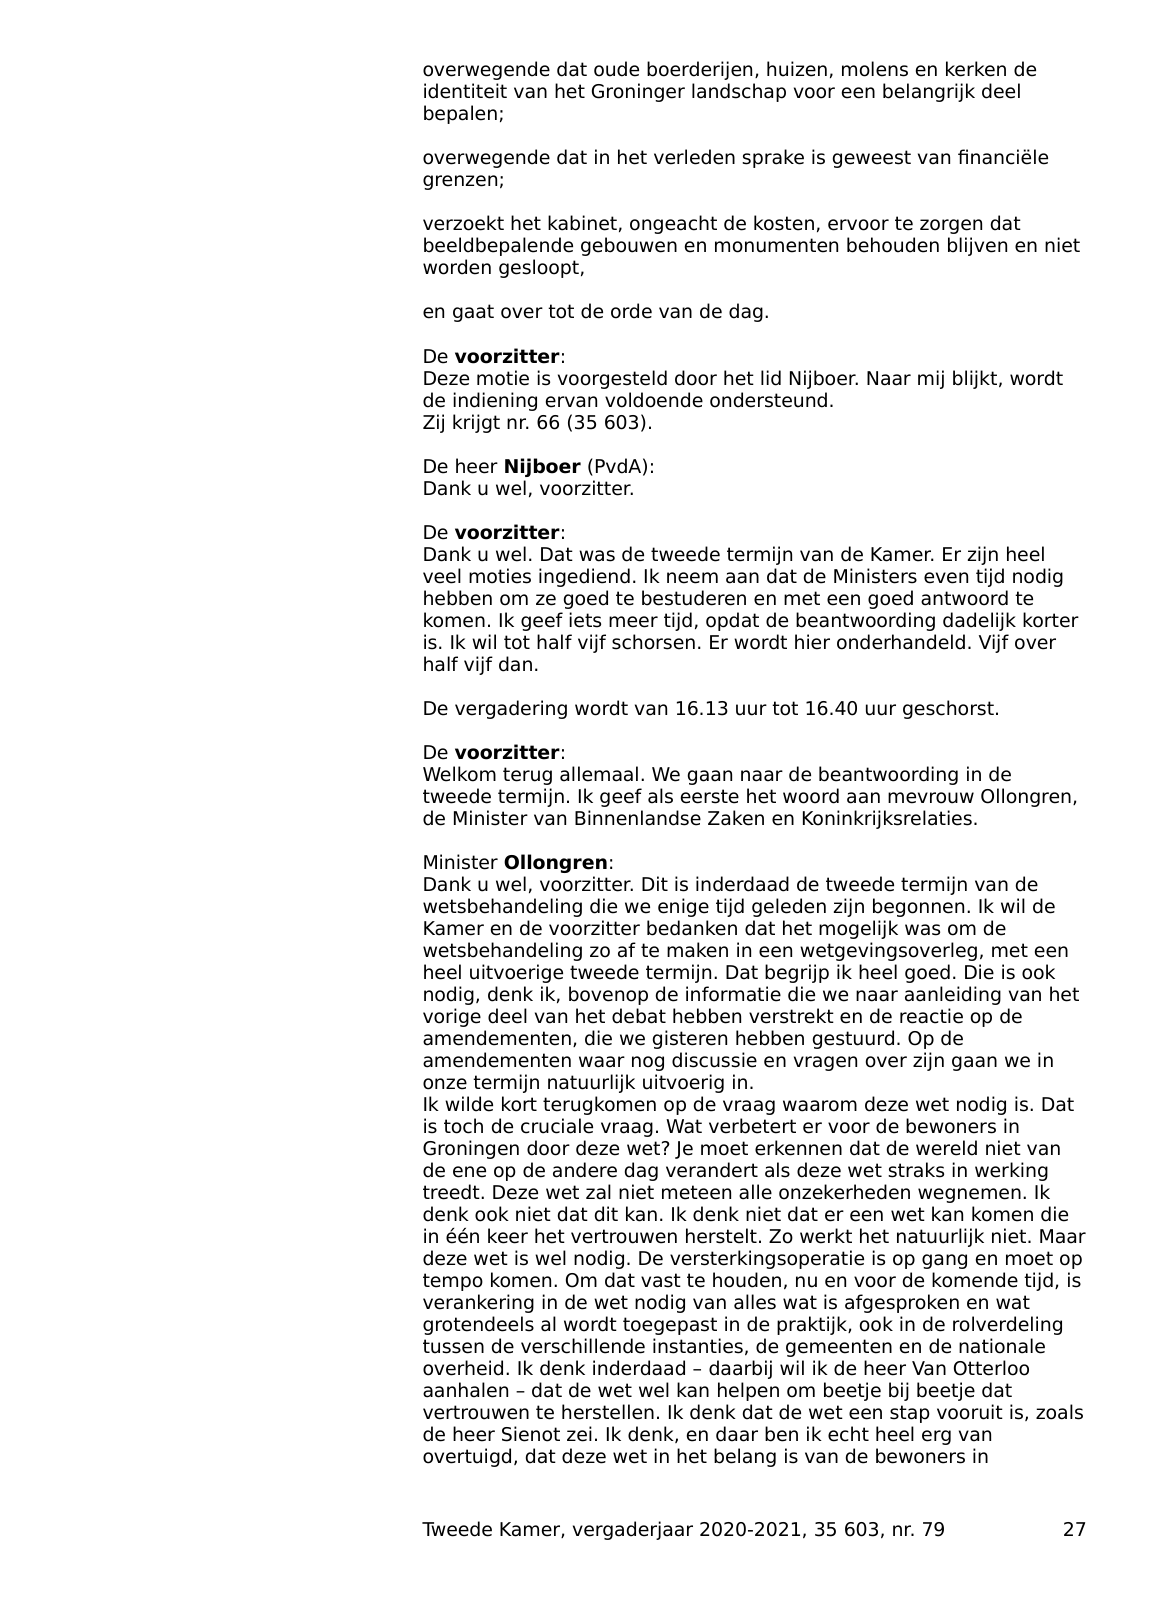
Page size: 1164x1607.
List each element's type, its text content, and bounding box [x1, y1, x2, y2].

text verzoekt het kabinet, ongeacht de kosten, ervoor te zorgen dat beeldbepalende gebouwen en monumenten behouden blijven en niet worden gesloopt, [422, 213, 1087, 279]
text Dank u wel. Dat was de tweede termijn van de Kamer. Er zijn heel veel moties ingediend. Ik neem aan dat de Ministers even tijd nodig hebben om ze goed te bestuderen en met een goed antwoord te komen. Ik geef iets meer tijd, opdat de beantwoording dadelijk korter is. Ik wil tot half vijf schorsen. Er wordt hier onderhandeld. Vijf over half vijf dan. [422, 544, 1087, 676]
text Dank u wel, voorzitter. Dit is inderdaad de tweede termijn van de wetsbehandeling die we enige tijd geleden zijn begonnen. Ik wil de Kamer en de voorzitter bedanken dat het mogelijk was om de wetsbehandeling zo af te maken in een wetgevingsoverleg, met een heel uitvoerige tweede termijn. Dat begrijp ik heel goed. Die is ook nodig, denk ik, bovenop de informatie die we naar aanleiding van het vorige deel van het debat hebben verstrekt en de reactie op de amendementen, die we gisteren hebben gestuurd. Op de amendementen waar nog discussie en vragen over zijn gaan we in onze termijn natuurlijk uitvoerig in. [422, 874, 1087, 1094]
text De voorzitter: [422, 742, 1087, 764]
text overwegende dat oude boerderijen, huizen, molens en kerken de identiteit van het Groninger landschap voor een belangrijk deel bepalen; [422, 59, 1087, 125]
text Minister Ollongren: [422, 852, 1087, 874]
text Zij krijgt nr. 66 (35 603). [422, 412, 1087, 433]
text Ik wilde kort terugkomen op de vraag waarom deze wet nodig is. Dat is toch de cruciale vraag. Wat verbetert er voor de bewoners in Groningen door deze wet? Je moet erkennen dat de wereld niet van de ene op de andere dag verandert als deze wet straks in werking treedt. Deze wet zal niet meteen alle onzekerheden wegnemen. Ik denk ook niet dat dit kan. Ik denk niet dat er een wet kan komen die in één keer het vertrouwen herstelt. Zo werkt het natuurlijk niet. Maar deze wet is wel nodig. De versterkingsoperatie is op gang en moet op tempo komen. Om dat vast te houden, nu en voor de komende tijd, is verankering in de wet nodig van alles wat is afgesproken en wat grotendeels al wordt toegepast in de praktijk, ook in de rolverdeling tussen de verschillende instanties, de gemeenten en de nationale overheid. Ik denk inderdaad – daarbij wil ik de heer Van Otterloo aanhalen – dat de wet wel kan helpen om beetje bij beetje dat vertrouwen te herstellen. Ik denk dat de wet een stap vooruit is, zoals de heer Sienot zei. Ik denk, en daar ben ik echt heel erg van overtuigd, dat deze wet in het belang is van de bewoners in [422, 1094, 1087, 1468]
text De voorzitter: [422, 522, 1087, 544]
text Welkom terug allemaal. We gaan naar de beantwoording in de tweede termijn. Ik geef als eerste het woord aan mevrouw Ollongren, de Minister van Binnenlandse Zaken en Koninkrijksrelaties. [422, 764, 1087, 830]
text overwegende dat in het verleden sprake is geweest van financiële grenzen; [422, 147, 1087, 191]
text De heer Nijboer (PvdA): [422, 456, 1087, 478]
text en gaat over tot de orde van de dag. [422, 301, 1087, 323]
text De vergadering wordt van 16.13 uur tot 16.40 uur geschorst. [422, 698, 1087, 720]
text Dank u wel, voorzitter. [422, 478, 1087, 500]
text De voorzitter: [422, 346, 1087, 368]
text Deze motie is voorgesteld door het lid Nijboer. Naar mij blijkt, wordt de indiening ervan voldoende ondersteund. [422, 368, 1087, 412]
